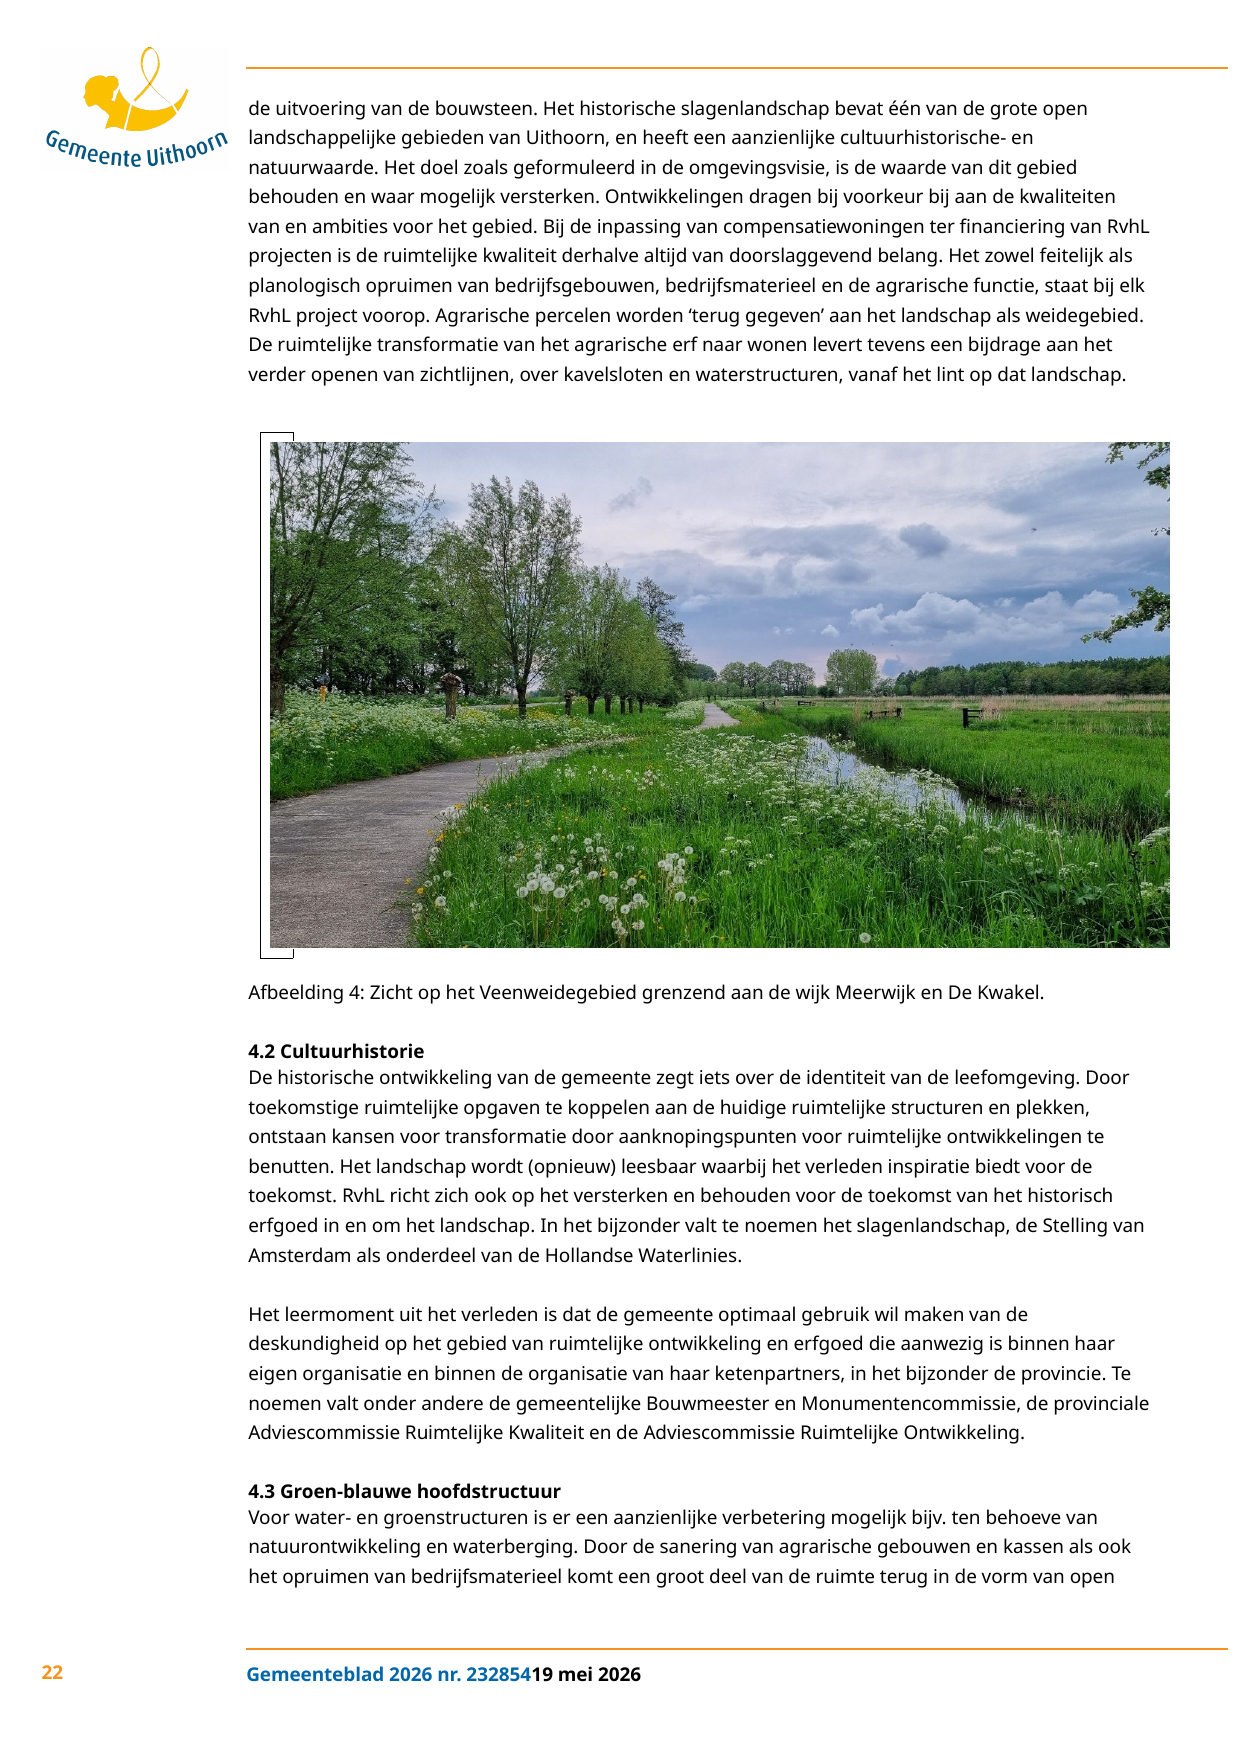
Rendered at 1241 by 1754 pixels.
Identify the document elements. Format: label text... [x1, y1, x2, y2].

text Het leermoment uit het verleden is dat de gemeente optimaal gebruik wil maken van de deskundigheid op het gebied van ruimtelijke ontwikkeling en erfgoed die aanwezig is binnen haar eigen organisatie en binnen de organisatie van haar ketenpartners, in het bijzonder de provincie. Te noemen valt onder andere de gemeentelijke Bouwmeester en Monumentencommissie, de provinciale Adviescommissie Ruimtelijke Kwaliteit en de Adviescommissie Ruimtelijke Ontwikkeling. [248, 1301, 1152, 1445]
text Voor water- en groenstructuren is er een aanzienlijke verbetering mogelijk bijv. ten behoeve van natuurontwikkeling en waterberging. Door de sanering van agrarische gebouwen en kassen als ook het opruimen van bedrijfsmaterieel komt een groot deel van de ruimte terug in de vorm van open [248, 1504, 1152, 1589]
text Afbeelding 4: Zicht op het Veenweidegebied grenzend aan de wijk Meerwijk en De Kwakel. [248, 979, 1152, 1005]
picture [41, 47, 231, 172]
text De historische ontwikkeling van de gemeente zegt iets over de identiteit van de leefomgeving. Door toekomstige ruimtelijke opgaven te koppelen aan de huidige ruimtelijke structuren en plekken, ontstaan kansen voor transformatie door aanknopingspunten voor ruimtelijke ontwikkelingen te benutten. Het landschap wordt (opnieuw) leesbaar waarbij het verleden inspiratie biedt voor de toekomst. RvhL richt zich ook op het versterken en behouden voor de toekomst van het historisch erfgoed in en om het landschap. In het bijzonder valt te noemen het slagenlandschap, de Stelling van Amsterdam als onderdeel van de Hollandse Waterlinies. [248, 1064, 1152, 1267]
text 4.3 Groen-blauwe hoofdstructuur [248, 1478, 1152, 1504]
text de uitvoering van de bouwsteen. Het historische slagenlandschap bevat één van de grote open landschappelijke gebieden van Uithoorn, en heeft een aanzienlijke cultuurhistorische- en natuurwaarde. Het doel zoals geformuleerd in de omgevingsvisie, is de waarde van dit gebied behouden en waar mogelijk versterken. Ontwikkelingen dragen bij voorkeur bij aan de kwaliteiten van en ambities voor het gebied. Bij de inpassing van compensatiewoningen ter financiering van RvhL projecten is de ruimtelijke kwaliteit derhalve altijd van doorslaggevend belang. Het zowel feitelijk als planologisch opruimen van bedrijfsgebouwen, bedrijfsmaterieel en de agrarische functie, staat bij elk RvhL project voorop. Agrarische percelen worden ‘terug gegeven’ aan het landschap als weidegebied. De ruimtelijke transformatie van het agrarische erf naar wonen levert tevens een bijdrage aan het verder openen van zichtlijnen, over kavelsloten en waterstructuren, vanaf het lint op dat landschap. [248, 95, 1152, 387]
text 4.2 Cultuurhistorie [248, 1038, 1152, 1064]
picture [268, 441, 1173, 949]
